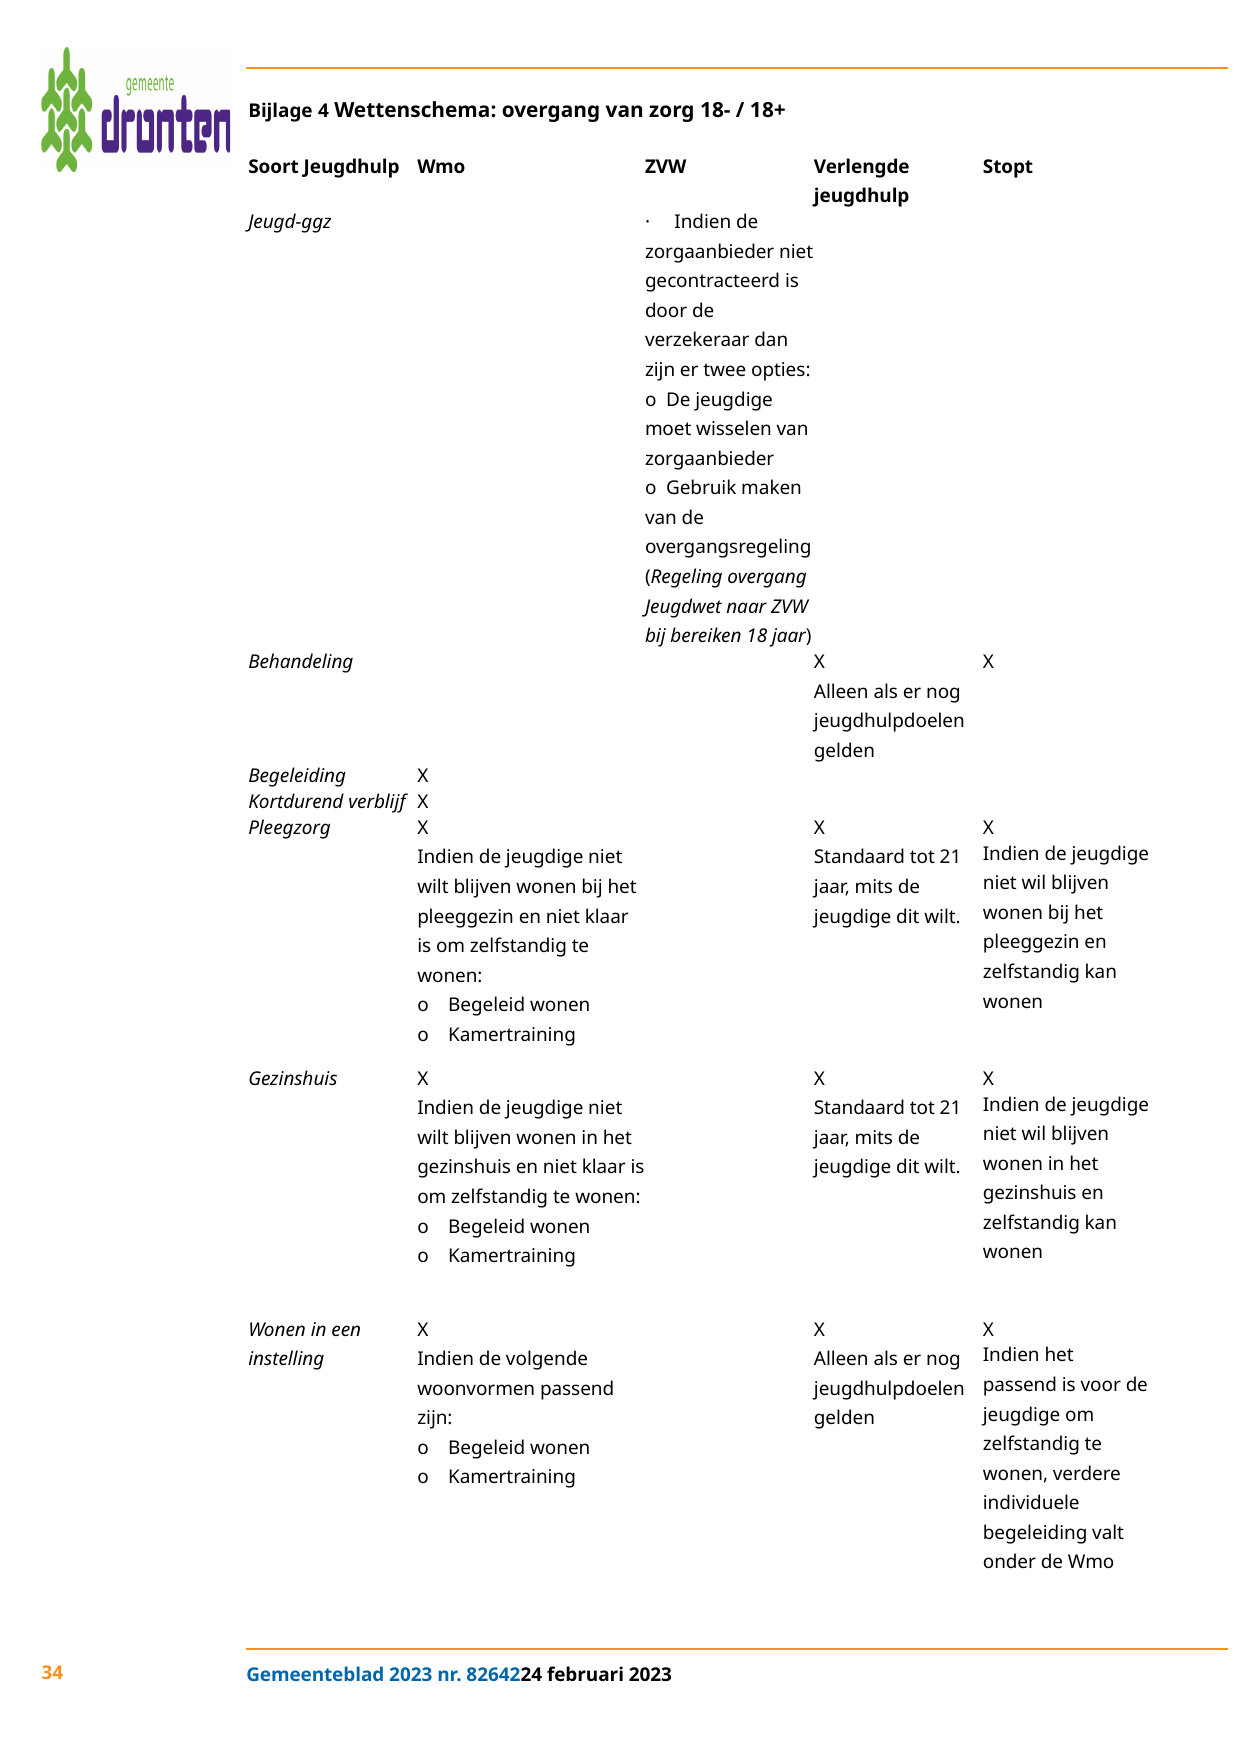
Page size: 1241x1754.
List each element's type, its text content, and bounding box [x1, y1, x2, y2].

table_cell [983, 234, 1152, 260]
table_cell X [983, 1316, 1152, 1342]
table_cell Indien de jeugdige niet wil blijven wonen bij het pleeggezin en zelfstandig kan wonen [983, 840, 1152, 1013]
table_cell [814, 789, 983, 814]
table_cell Kortdurend verblijf [248, 789, 417, 814]
table_cell [645, 1316, 814, 1600]
table_cell Pleegzorg [248, 814, 417, 1065]
table_cell X [417, 789, 645, 814]
table_cell [417, 648, 645, 763]
table_cell · Indien de zorgaanbieder niet gecontracteerd is door de verzekeraar dan zijn er twee opties: o De jeugdige moet wisselen van zorgaanbieder o Gebruik maken van de overgangsregeling (Regeling overgang Jeugdwet naar ZVW bij bereiken 18 jaar) [645, 208, 814, 648]
table_cell [983, 1039, 1152, 1065]
table_cell Jeugd-ggz [248, 208, 417, 648]
table_cell Indien de jeugdige niet wil blijven wonen in het gezinshuis en zelfstandig kan wonen [983, 1091, 1152, 1264]
table_cell Wonen in een instelling [248, 1316, 417, 1600]
table_cell [983, 1290, 1152, 1316]
table_header Verlengde jeugdhulp [814, 153, 983, 208]
table_cell [645, 814, 814, 1065]
table_cell [983, 260, 1152, 648]
table_cell [645, 648, 814, 763]
text Bijlage 4 Wettenschema: overgang van zorg 18- / 18+ [248, 95, 1152, 123]
table_cell [645, 1065, 814, 1316]
table_cell [983, 1574, 1152, 1600]
table_cell Indien het passend is voor de jeugdige om zelfstandig te wonen, verdere individuele begeleiding valt onder de Wmo [983, 1342, 1152, 1574]
table_header ZVW [645, 153, 814, 208]
table_cell X [983, 814, 1152, 840]
table_header Wmo [417, 153, 645, 208]
picture [41, 47, 231, 172]
table_cell X Standaard tot 21 jaar, mits de jeugdige dit wilt. [814, 1065, 983, 1316]
table_cell [417, 208, 645, 648]
table_cell X Indien de jeugdige niet wilt blijven wonen bij het pleeggezin en niet klaar is om zelfstandig te wonen: o Begeleid wonen o Kamertraining [417, 814, 645, 1065]
table_cell [983, 674, 1152, 763]
table_cell Begeleiding [248, 763, 417, 788]
table_cell [983, 789, 1152, 814]
table_cell Gezinshuis [248, 1065, 417, 1316]
table_cell X Indien de jeugdige niet wilt blijven wonen in het gezinshuis en niet klaar is om zelfstandig te wonen: o Begeleid wonen o Kamertraining [417, 1065, 645, 1316]
table_cell [983, 1264, 1152, 1290]
table_cell [814, 763, 983, 788]
table_cell X [983, 648, 1152, 674]
table_cell X [983, 1065, 1152, 1091]
table_cell X Indien de volgende woonvormen passend zijn: o Begeleid wonen o Kamertraining [417, 1316, 645, 1600]
table_cell Behandeling [248, 648, 417, 763]
table_cell X Standaard tot 21 jaar, mits de jeugdige dit wilt. [814, 814, 983, 1065]
table_cell X Alleen als er nog jeugdhulpdoelen gelden [814, 1316, 983, 1600]
table_cell [814, 208, 983, 648]
table_cell [983, 1014, 1152, 1039]
table_cell [645, 763, 814, 788]
table_cell [983, 763, 1152, 788]
table_cell X [417, 763, 645, 788]
table_header Soort Jeugdhulp [248, 153, 417, 208]
table_header Stopt [983, 153, 1152, 208]
table_cell [645, 789, 814, 814]
table_cell X Alleen als er nog jeugdhulpdoelen gelden [814, 648, 983, 763]
table_cell [983, 208, 1152, 234]
